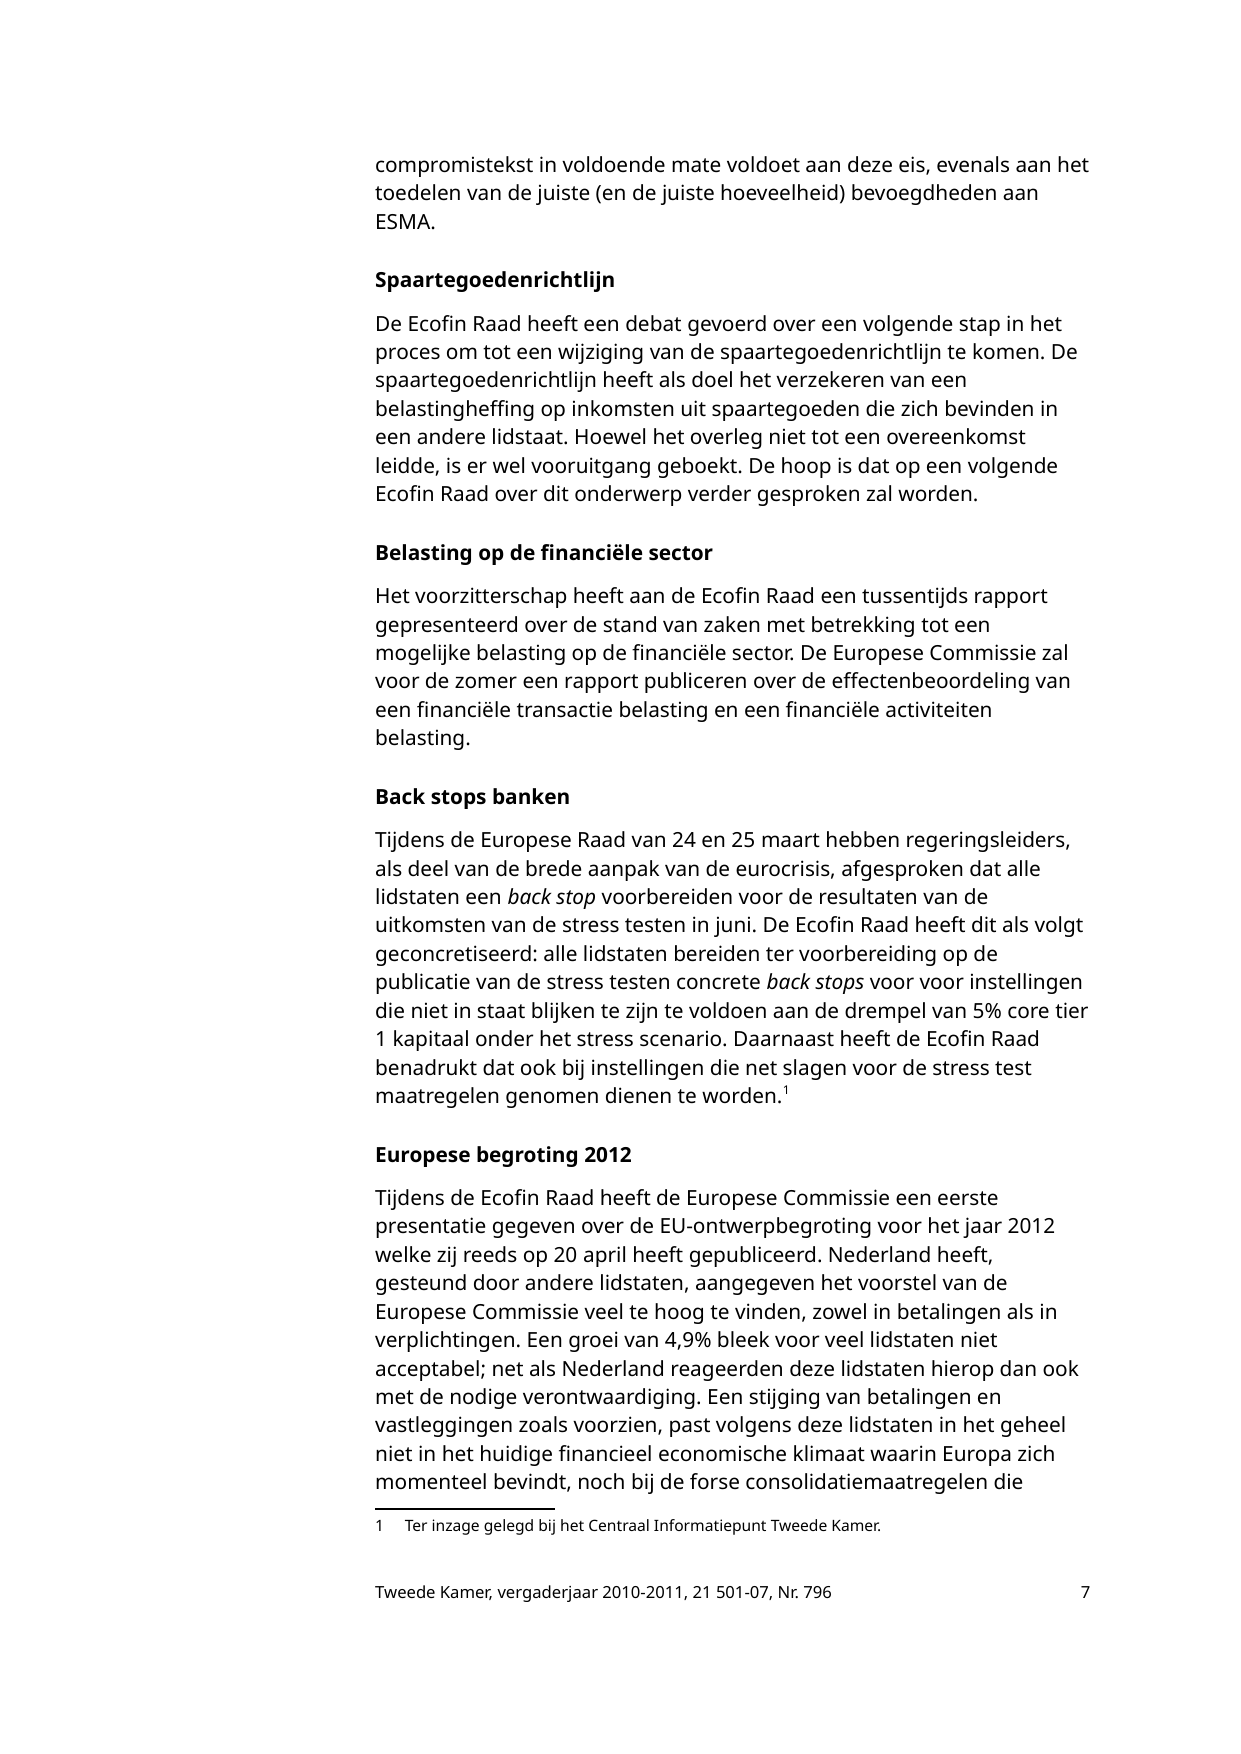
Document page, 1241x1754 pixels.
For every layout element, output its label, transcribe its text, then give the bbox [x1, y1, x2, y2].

text Spaartegoedenrichtlijn [375, 265, 1090, 294]
text Back stops banken [375, 782, 1090, 810]
text compromistekst in voldoende mate voldoet aan deze eis, evenals aan het toedelen van de juiste (en de juiste hoeveelheid) bevoegdheden aan ESMA. [375, 150, 1090, 235]
text Tijdens de Ecofin Raad heeft de Europese Commissie een eerste presentatie gegeven over de EU-ontwerpbegroting voor het jaar 2012 welke zij reeds op 20 april heeft gepubliceerd. Nederland heeft, gesteund door andere lidstaten, aangegeven het voorstel van de Europese Commissie veel te hoog te vinden, zowel in betalingen als in verplichtingen. Een groei van 4,9% bleek voor veel lidstaten niet acceptabel; net als Nederland reageerden deze lidstaten hierop dan ook met de nodige verontwaardiging. Een stijging van betalingen en vastleggingen zoals voorzien, past volgens deze lidstaten in het geheel niet in het huidige financieel economische klimaat waarin Europa zich momenteel bevindt, noch bij de forse consolidatiemaatregelen die [375, 1183, 1090, 1496]
text Belasting op de financiële sector [375, 538, 1090, 566]
text De Ecofin Raad heeft een debat gevoerd over een volgende stap in het proces om tot een wijziging van de spaartegoedenrichtlijn te komen. De spaartegoedenrichtlijn heeft als doel het verzekeren van een belastingheffing op inkomsten uit spaartegoeden die zich bevinden in een andere lidstaat. Hoewel het overleg niet tot een overeenkomst leidde, is er wel vooruitgang geboekt. De hoop is dat op een volgende Ecofin Raad over dit onderwerp verder gesproken zal worden. [375, 309, 1090, 508]
text Europese begroting 2012 [375, 1140, 1090, 1168]
text Ter inzage gelegd bij het Centraal Informatiepunt Tweede Kamer. [375, 1508, 1090, 1536]
text Tijdens de Europese Raad van 24 en 25 maart hebben regeringsleiders, als deel van de brede aanpak van de eurocrisis, afgesproken dat alle lidstaten een back stop voorbereiden voor de resultaten van de uitkomsten van de stress testen in juni. De Ecofin Raad heeft dit als volgt geconcretiseerd: alle lidstaten bereiden ter voorbereiding op de publicatie van de stress testen concrete back stops voor voor instellingen die niet in staat blijken te zijn te voldoen aan de drempel van 5% core tier 1 kapitaal onder het stress scenario. Daarnaast heeft de Ecofin Raad benadrukt dat ook bij instellingen die net slagen voor de stress test maatregelen genomen dienen te worden. [375, 825, 1090, 1110]
text Het voorzitterschap heeft aan de Ecofin Raad een tussentijds rapport gepresenteerd over de stand van zaken met betrekking tot een mogelijke belasting op de financiële sector. De Europese Commissie zal voor de zomer een rapport publiceren over de effectenbeoordeling van een financiële transactie belasting en een financiële activiteiten belasting. [375, 581, 1090, 752]
